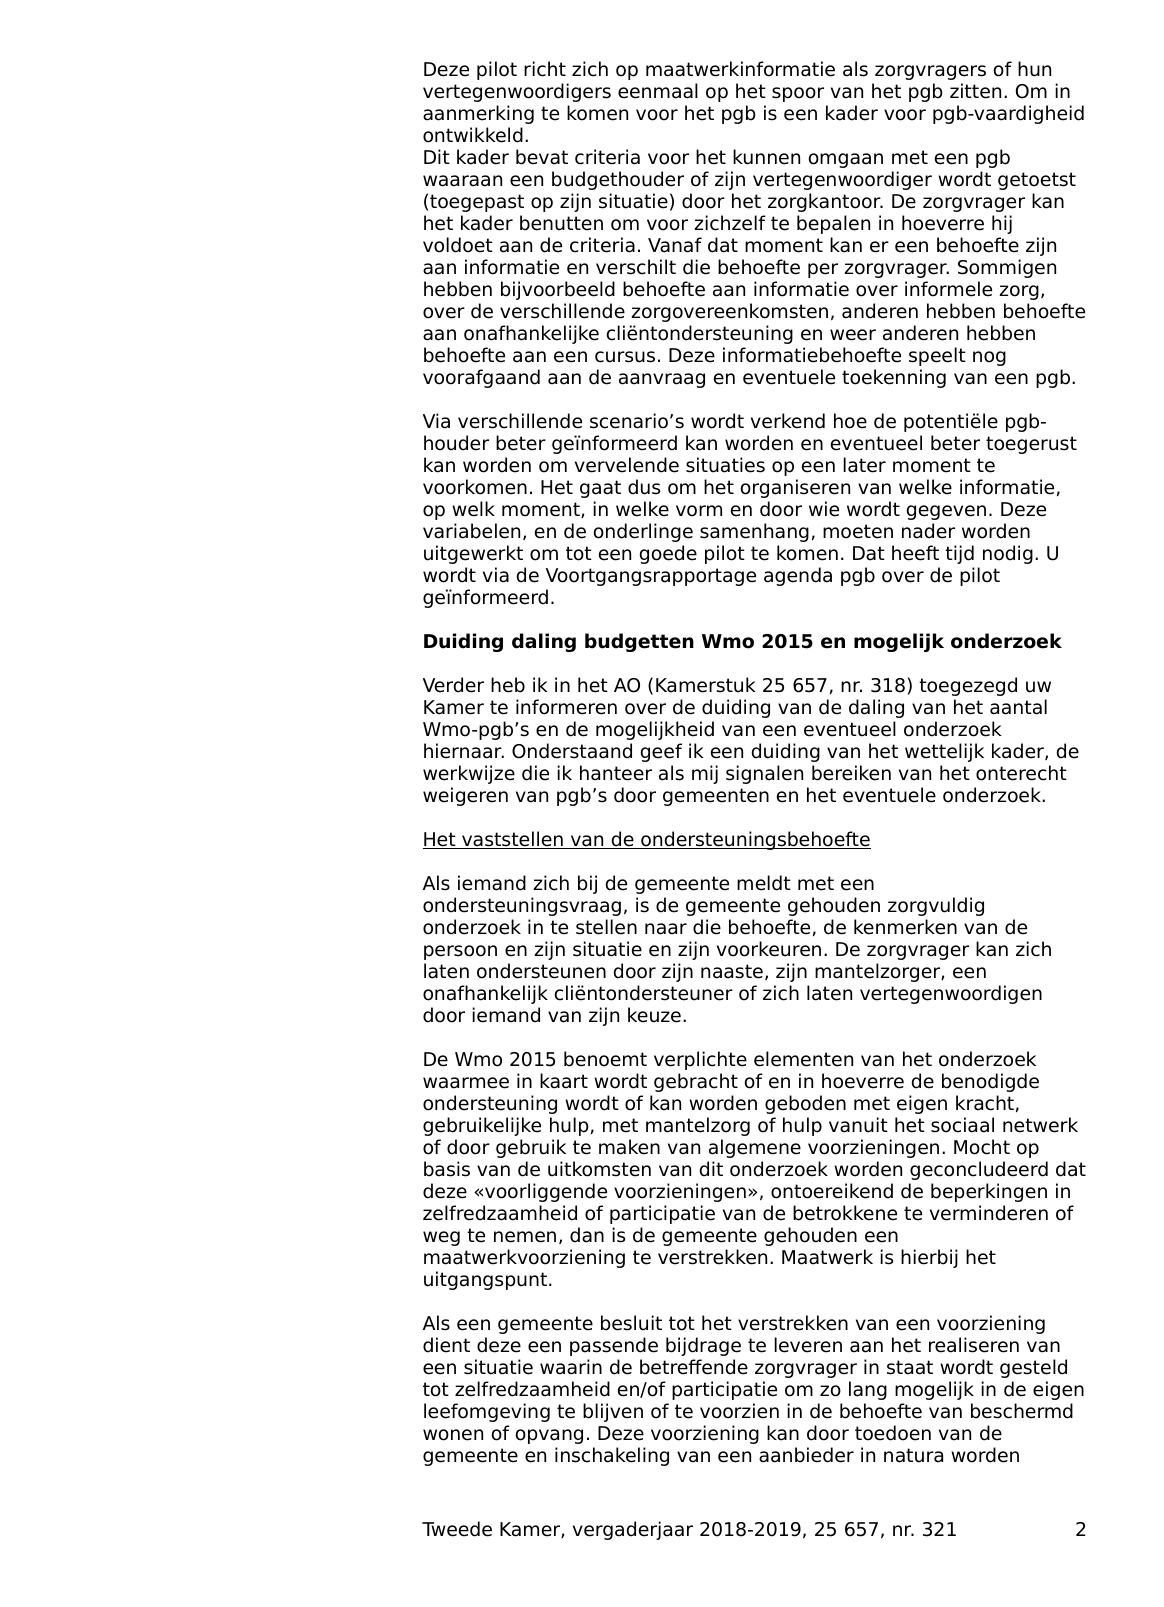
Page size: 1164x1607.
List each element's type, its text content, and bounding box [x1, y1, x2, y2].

text Dit kader bevat criteria voor het kunnen omgaan met een pgb waaraan een budgethouder of zijn vertegenwoordiger wordt getoetst (toegepast op zijn situatie) door het zorgkantoor. De zorgvrager kan het kader benutten om voor zichzelf te bepalen in hoeverre hij voldoet aan de criteria. Vanaf dat moment kan er een behoefte zijn aan informatie en verschilt die behoefte per zorgvrager. Sommigen hebben bijvoorbeeld behoefte aan informatie over informele zorg, over de verschillende zorgovereenkomsten, anderen hebben behoefte aan onafhankelijke cliëntondersteuning en weer anderen hebben behoefte aan een cursus. Deze informatiebehoefte speelt nog voorafgaand aan de aanvraag en eventuele toekenning van een pgb. [422, 147, 1087, 389]
text Deze pilot richt zich op maatwerkinformatie als zorgvragers of hun vertegenwoordigers eenmaal op het spoor van het pgb zitten. Om in aanmerking te komen voor het pgb is een kader voor pgb-vaardigheid ontwikkeld. [422, 59, 1087, 147]
subtitle Duiding daling budgetten Wmo 2015 en mogelijk onderzoek [422, 631, 1087, 653]
text Als iemand zich bij de gemeente meldt met een ondersteuningsvraag, is de gemeente gehouden zorgvuldig onderzoek in te stellen naar die behoefte, de kenmerken van de persoon en zijn situatie en zijn voorkeuren. De zorgvrager kan zich laten ondersteunen door zijn naaste, zijn mantelzorger, een onafhankelijk cliëntondersteuner of zich laten vertegenwoordigen door iemand van zijn keuze. [422, 873, 1087, 1027]
subtitle Het vaststellen van de ondersteuningsbehoefte [422, 829, 1087, 851]
text Via verschillende scenario’s wordt verkend hoe de potentiële pgb-houder beter geïnformeerd kan worden en eventueel beter toegerust kan worden om vervelende situaties op een later moment te voorkomen. Het gaat dus om het organiseren van welke informatie, op welk moment, in welke vorm en door wie wordt gegeven. Deze variabelen, en de onderlinge samenhang, moeten nader worden uitgewerkt om tot een goede pilot te komen. Dat heeft tijd nodig. U wordt via de Voortgangsrapportage agenda pgb over de pilot geïnformeerd. [422, 411, 1087, 609]
text De Wmo 2015 benoemt verplichte elementen van het onderzoek waarmee in kaart wordt gebracht of en in hoeverre de benodigde ondersteuning wordt of kan worden geboden met eigen kracht, gebruikelijke hulp, met mantelzorg of hulp vanuit het sociaal netwerk of door gebruik te maken van algemene voorzieningen. Mocht op basis van de uitkomsten van dit onderzoek worden geconcludeerd dat deze «voorliggende voorzieningen», ontoereikend de beperkingen in zelfredzaamheid of participatie van de betrokkene te verminderen of weg te nemen, dan is de gemeente gehouden een maatwerkvoorziening te verstrekken. Maatwerk is hierbij het uitgangspunt. [422, 1049, 1087, 1291]
text Als een gemeente besluit tot het verstrekken van een voorziening dient deze een passende bijdrage te leveren aan het realiseren van een situatie waarin de betreffende zorgvrager in staat wordt gesteld tot zelfredzaamheid en/of participatie om zo lang mogelijk in de eigen leefomgeving te blijven of te voorzien in de behoefte van beschermd wonen of opvang. Deze voorziening kan door toedoen van de gemeente en inschakeling van een aanbieder in natura worden [422, 1313, 1087, 1467]
text Verder heb ik in het AO (Kamerstuk 25 657, nr. 318) toegezegd uw Kamer te informeren over de duiding van de daling van het aantal Wmo-pgb’s en de mogelijkheid van een eventueel onderzoek hiernaar. Onderstaand geef ik een duiding van het wettelijk kader, de werkwijze die ik hanteer als mij signalen bereiken van het onterecht weigeren van pgb’s door gemeenten en het eventuele onderzoek. [422, 675, 1087, 807]
